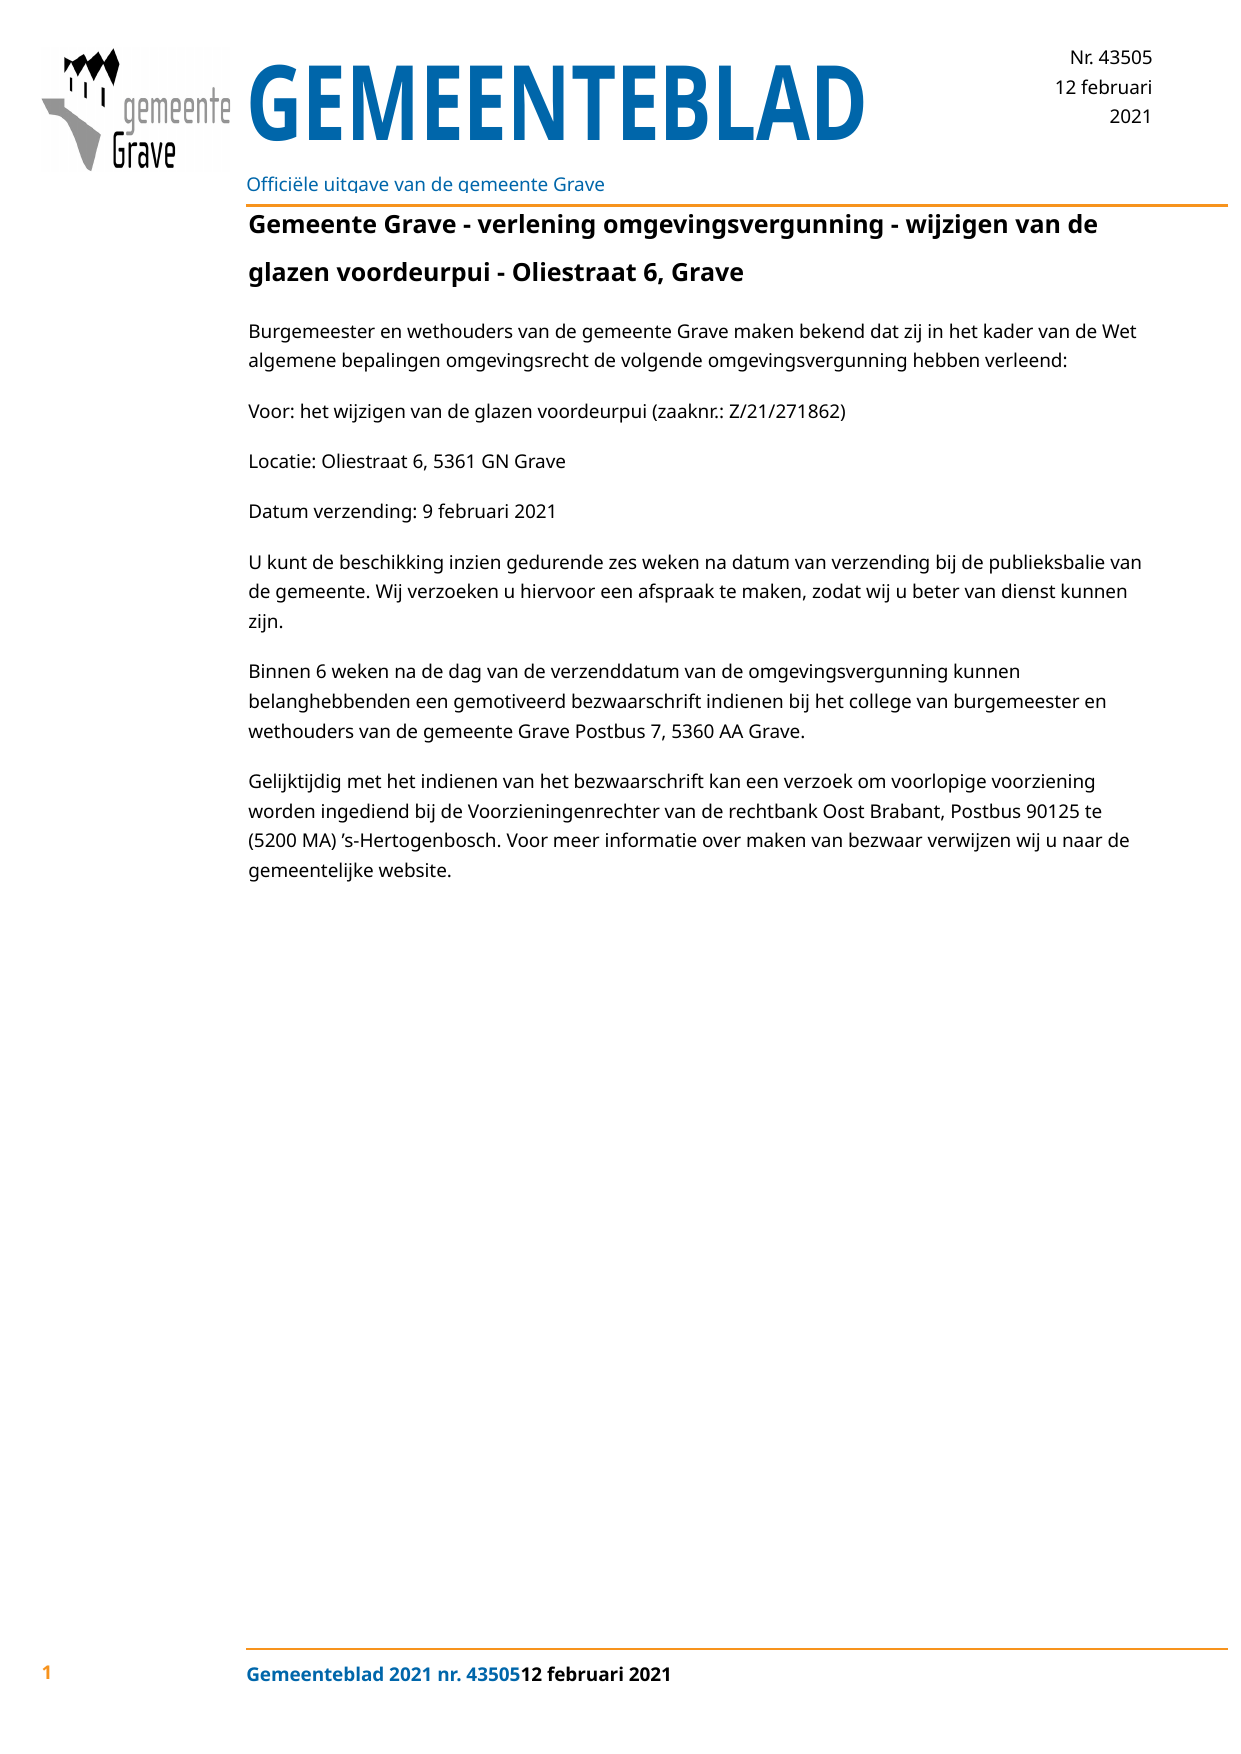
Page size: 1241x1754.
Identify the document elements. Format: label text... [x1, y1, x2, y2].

text Gemeente Grave - verlening omgevingsvergunning - wijzigen van de glazen voordeurpui - Oliestraat 6, Grave [248, 207, 1152, 288]
text Burgemeester en wethouders van de gemeente Grave maken bekend dat zij in het kader van de Wet algemene bepalingen omgevingsrecht de volgende omgevingsvergunning hebben verleend: [248, 318, 1152, 373]
text Gelijktijdig met het indienen van het bezwaarschrift kan een verzoek om voorlopige voorziening worden ingediend bij de Voorzieningenrechter van de rechtbank Oost Brabant, Postbus 90125 te (5200 MA) ’s-Hertogenbosch. Voor meer informatie over maken van bezwaar verwijzen wij u naar de gemeentelijke website. [248, 768, 1152, 883]
text U kunt de beschikking inzien gedurende zes weken na datum van verzending bij de publieksbalie van de gemeente. Wij verzoeken u hiervoor een afspraak te maken, zodat wij u beter van dienst kunnen zijn. [248, 549, 1152, 634]
text Locatie: Oliestraat 6, 5361 GN Grave [248, 448, 1152, 474]
text Voor: het wijzigen van de glazen voordeurpui (zaaknr.: Z/21/271862) [248, 398, 1152, 424]
text Binnen 6 weken na de dag van de verzenddatum van de omgevingsvergunning kunnen belanghebbenden een gemotiveerd bezwaarschrift indienen bij het college van burgemeester en wethouders van de gemeente Grave Postbus 7, 5360 AA Grave. [248, 659, 1152, 744]
picture [41, 47, 231, 172]
text Datum verzending: 9 februari 2021 [248, 499, 1152, 524]
